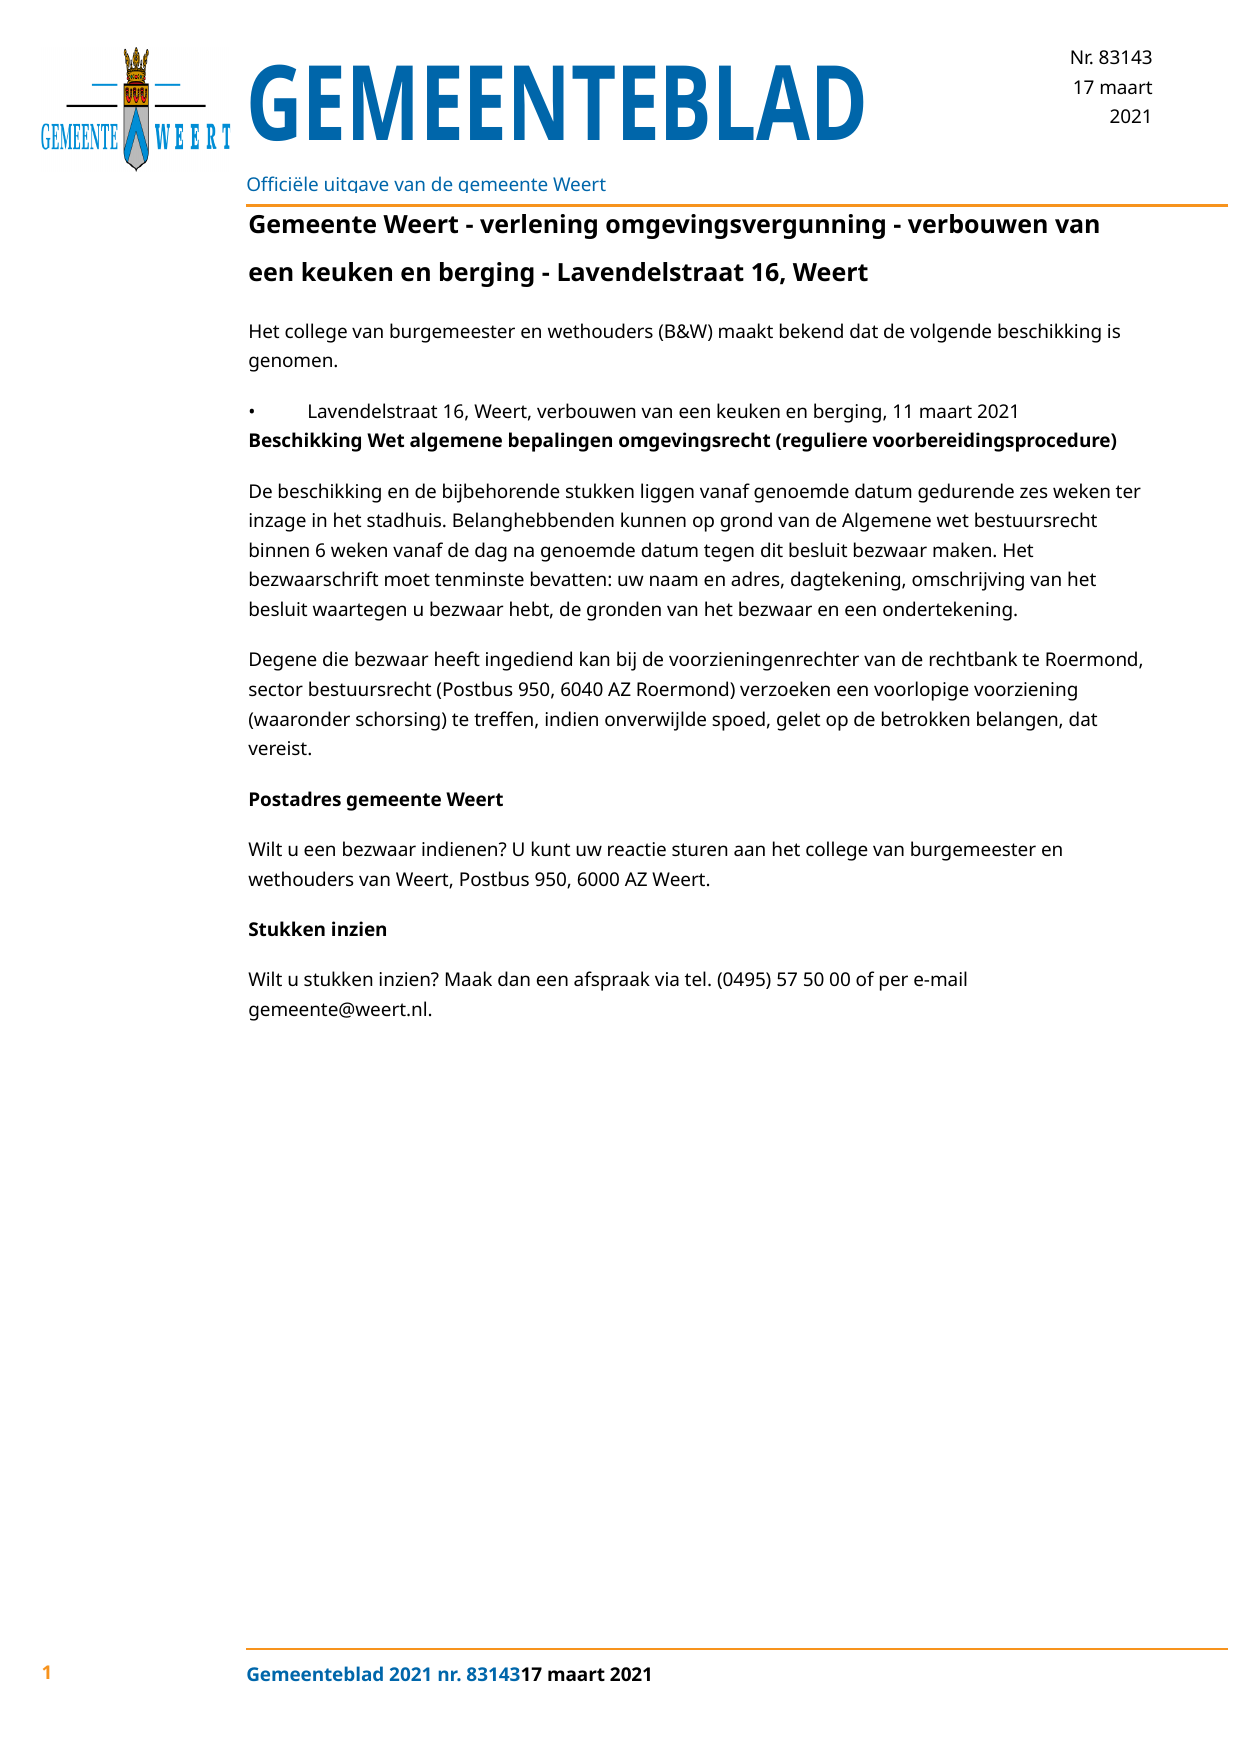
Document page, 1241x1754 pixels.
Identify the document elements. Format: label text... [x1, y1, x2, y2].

text Het college van burgemeester en wethouders (B&W) maakt bekend dat de volgende beschikking is genomen. [248, 318, 1152, 373]
text Wilt u een bezwaar indienen? U kunt uw reactie sturen aan het college van burgemeester en wethouders van Weert, Postbus 950, 6000 AZ Weert. [248, 836, 1152, 892]
picture [41, 47, 231, 172]
text Wilt u stukken inzien? Maak dan een afspraak via tel. (0495) 57 50 00 of per e-mail gemeente@weert.nl. [248, 967, 1152, 1022]
text Gemeente Weert - verlening omgevingsvergunning - verbouwen van een keuken en berging - Lavendelstraat 16, Weert [248, 207, 1152, 288]
list Lavendelstraat 16, Weert, verbouwen van een keuken en berging, 11 maart 2021 [248, 398, 1152, 424]
text Degene die bezwaar heeft ingediend kan bij de voorzieningenrechter van de rechtbank te Roermond, sector bestuursrecht (Postbus 950, 6040 AZ Roermond) verzoeken een voorlopige voorziening (waaronder schorsing) te treffen, indien onverwijlde spoed, gelet op de betrokken belangen, dat vereist. [248, 647, 1152, 761]
text Stukken inzien [248, 916, 1152, 942]
text Beschikking Wet algemene bepalingen omgevingsrecht (reguliere voorbereidingsprocedure) [248, 427, 1152, 453]
text Postadres gemeente Weert [248, 786, 1152, 812]
text De beschikking en de bijbehorende stukken liggen vanaf genoemde datum gedurende zes weken ter inzage in het stadhuis. Belanghebbenden kunnen op grond van de Algemene wet bestuursrecht binnen 6 weken vanaf de dag na genoemde datum tegen dit besluit bezwaar maken. Het bezwaarschrift moet tenminste bevatten: uw naam en adres, dagtekening, omschrijving van het besluit waartegen u bezwaar hebt, de gronden van het bezwaar en een ondertekening. [248, 478, 1152, 622]
